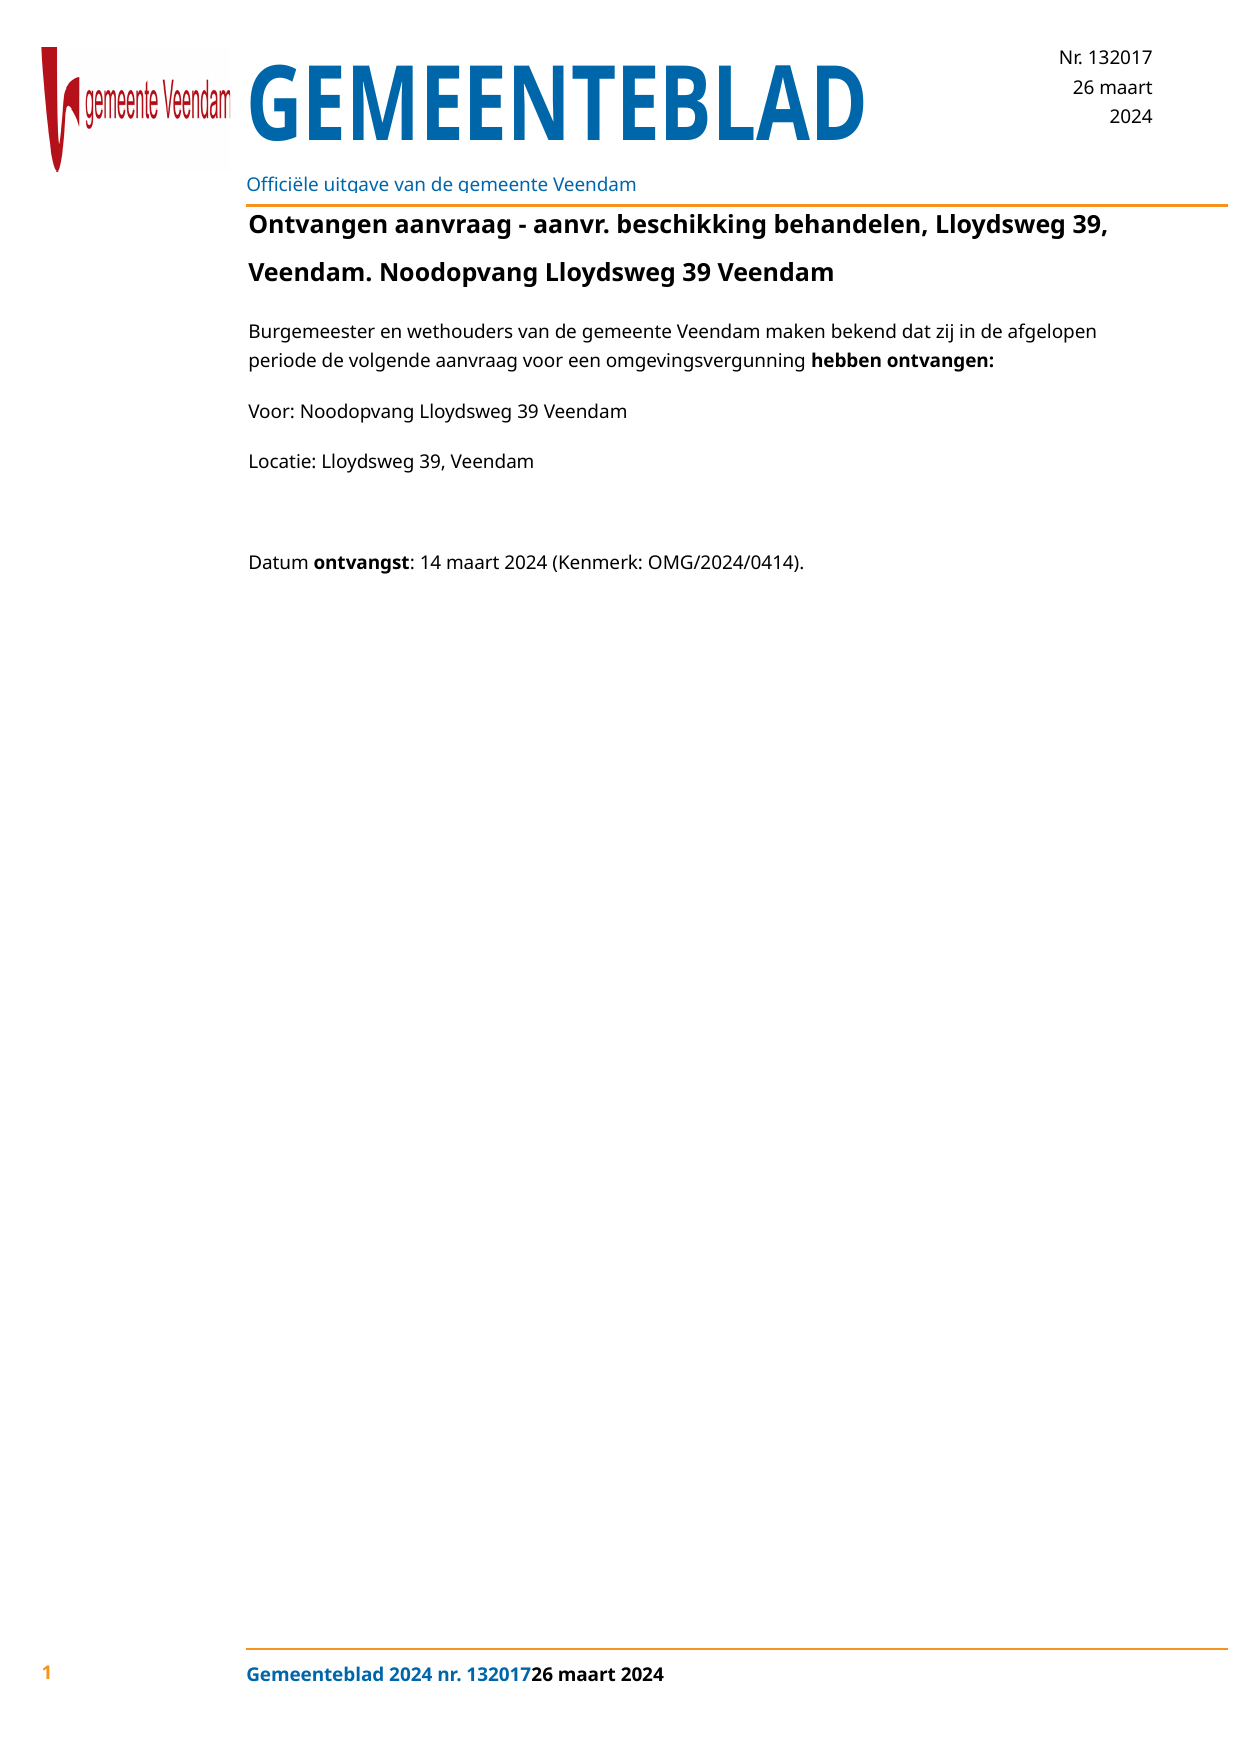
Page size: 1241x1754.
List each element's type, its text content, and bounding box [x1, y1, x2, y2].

text Ontvangen aanvraag - aanvr. beschikking behandelen, Lloydsweg 39, Veendam. Noodopvang Lloydsweg 39 Veendam [248, 207, 1152, 288]
text Burgemeester en wethouders van de gemeente Veendam maken bekend dat zij in de afgelopen periode de volgende aanvraag voor een omgevingsvergunning hebben ontvangen: [248, 318, 1152, 373]
picture [41, 47, 231, 172]
text Locatie: Lloydsweg 39, Veendam [248, 448, 1152, 474]
text Voor: Noodopvang Lloydsweg 39 Veendam [248, 398, 1152, 424]
text Datum ontvangst: 14 maart 2024 (Kenmerk: OMG/2024/0414). [248, 549, 1152, 575]
